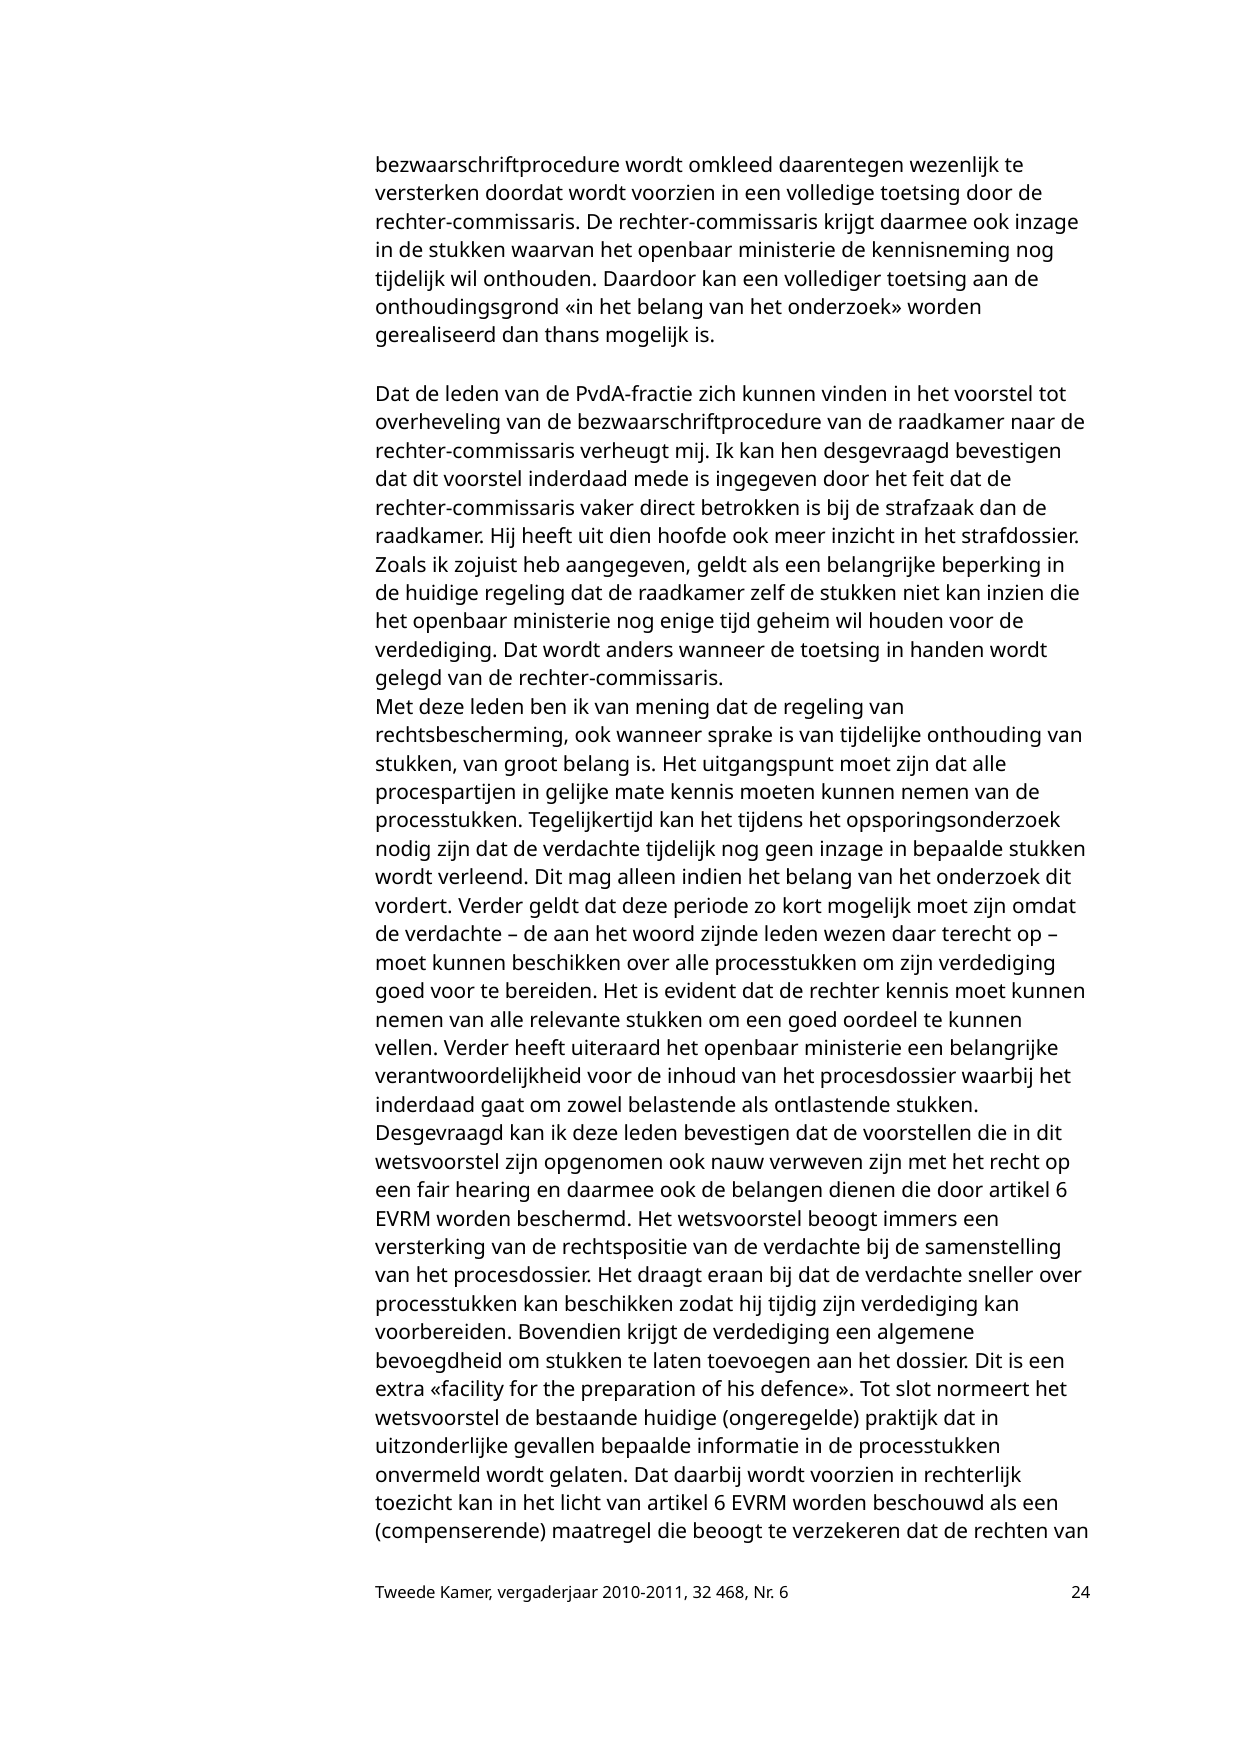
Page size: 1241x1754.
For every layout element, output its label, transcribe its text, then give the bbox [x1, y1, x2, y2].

text Met deze leden ben ik van mening dat de regeling van rechtsbescherming, ook wanneer sprake is van tijdelijke onthouding van stukken, van groot belang is. Het uitgangspunt moet zijn dat alle procespartijen in gelijke mate kennis moeten kunnen nemen van de processtukken. Tegelijkertijd kan het tijdens het opsporingsonderzoek nodig zijn dat de verdachte tijdelijk nog geen inzage in bepaalde stukken wordt verleend. Dit mag alleen indien het belang van het onderzoek dit vordert. Verder geldt dat deze periode zo kort mogelijk moet zijn omdat de verdachte – de aan het woord zijnde leden wezen daar terecht op – moet kunnen beschikken over alle processtukken om zijn verdediging goed voor te bereiden. Het is evident dat de rechter kennis moet kunnen nemen van alle relevante stukken om een goed oordeel te kunnen vellen. Verder heeft uiteraard het openbaar ministerie een belangrijke verantwoordelijkheid voor de inhoud van het procesdossier waarbij het inderdaad gaat om zowel belastende als ontlastende stukken. Desgevraagd kan ik deze leden bevestigen dat de voorstellen die in dit wetsvoorstel zijn opgenomen ook nauw verweven zijn met het recht op een fair hearing en daarmee ook de belangen dienen die door artikel 6 EVRM worden beschermd. Het wetsvoorstel beoogt immers een versterking van de rechtspositie van de verdachte bij de samenstelling van het procesdossier. Het draagt eraan bij dat de verdachte sneller over processtukken kan beschikken zodat hij tijdig zijn verdediging kan voorbereiden. Bovendien krijgt de verdediging een algemene bevoegdheid om stukken te laten toevoegen aan het dossier. Dit is een extra «facility for the preparation of his defence». Tot slot normeert het wetsvoorstel de bestaande huidige (ongeregelde) praktijk dat in uitzonderlijke gevallen bepaalde informatie in de processtukken onvermeld wordt gelaten. Dat daarbij wordt voorzien in rechterlijk toezicht kan in het licht van artikel 6 EVRM worden beschouwd als een (compenserende) maatregel die beoogt te verzekeren dat de rechten van [375, 692, 1090, 1545]
text bezwaarschriftprocedure wordt omkleed daarentegen wezenlijk te versterken doordat wordt voorzien in een volledige toetsing door de rechter-commissaris. De rechter-commissaris krijgt daarmee ook inzage in de stukken waarvan het openbaar ministerie de kennisneming nog tijdelijk wil onthouden. Daardoor kan een vollediger toetsing aan de onthoudingsgrond «in het belang van het onderzoek» worden gerealiseerd dan thans mogelijk is. [375, 150, 1090, 349]
text Dat de leden van de PvdA-fractie zich kunnen vinden in het voorstel tot overheveling van de bezwaarschriftprocedure van de raadkamer naar de rechter-commissaris verheugt mij. Ik kan hen desgevraagd bevestigen dat dit voorstel inderdaad mede is ingegeven door het feit dat de rechter-commissaris vaker direct betrokken is bij de strafzaak dan de raadkamer. Hij heeft uit dien hoofde ook meer inzicht in het strafdossier. Zoals ik zojuist heb aangegeven, geldt als een belangrijke beperking in de huidige regeling dat de raadkamer zelf de stukken niet kan inzien die het openbaar ministerie nog enige tijd geheim wil houden voor de verdediging. Dat wordt anders wanneer de toetsing in handen wordt gelegd van de rechter-commissaris. [375, 379, 1090, 692]
